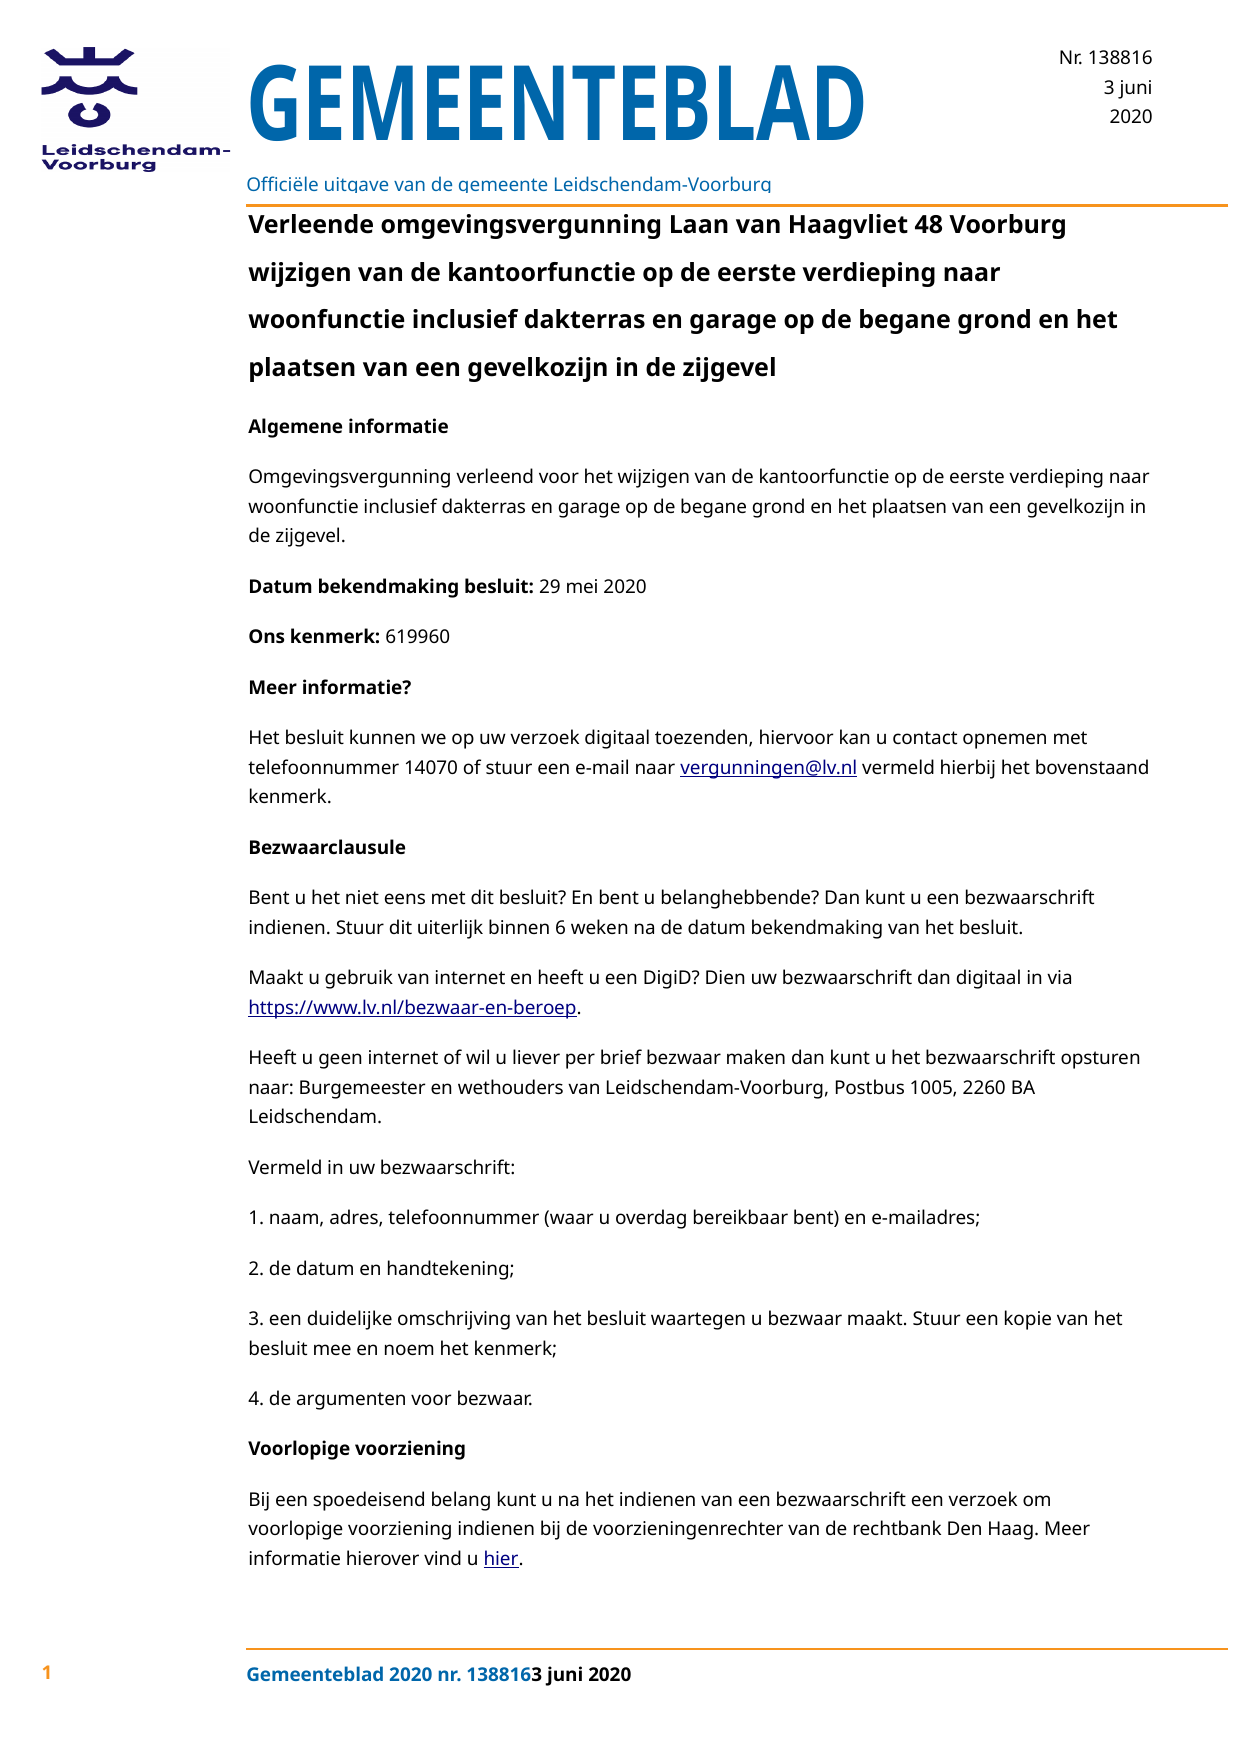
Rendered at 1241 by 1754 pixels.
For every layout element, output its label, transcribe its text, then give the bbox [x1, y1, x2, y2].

text Bent u het niet eens met dit besluit? En bent u belanghebbende? Dan kunt u een bezwaarschrift indienen. Stuur dit uiterlijk binnen 6 weken na de datum bekendmaking van het besluit. [248, 884, 1152, 940]
text Algemene informatie [248, 413, 1152, 439]
text 3. een duidelijke omschrijving van het besluit waartegen u bezwaar maakt. Stuur een kopie van het besluit mee en noem het kenmerk; [248, 1305, 1152, 1361]
text Het besluit kunnen we op uw verzoek digitaal toezenden, hiervoor kan u contact opnemen met telefoonnummer 14070 of stuur een e-mail naar vergunningen@lv.nl vermeld hierbij het bovenstaand kenmerk. [248, 724, 1152, 809]
text 2. de datum en handtekening; [248, 1255, 1152, 1281]
text Ons kenmerk: 619960 [248, 623, 1152, 649]
text Heeft u geen internet of wil u liever per brief bezwaar maken dan kunt u het bezwaarschrift opsturen naar: Burgemeester en wethouders van Leidschendam-Voorburg, Postbus 1005, 2260 BA Leidschendam. [248, 1044, 1152, 1129]
text Bezwaarclausule [248, 834, 1152, 860]
text Vermeld in uw bezwaarschrift: [248, 1154, 1152, 1180]
text Voorlopige voorziening [248, 1436, 1152, 1461]
text Omgevingsvergunning verleend voor het wijzigen van de kantoorfunctie op de eerste verdieping naar woonfunctie inclusief dakterras en garage op de begane grond en het plaatsen van een gevelkozijn in de zijgevel. [248, 463, 1152, 548]
text Meer informatie? [248, 674, 1152, 700]
text Bij een spoedeisend belang kunt u na het indienen van een bezwaarschrift een verzoek om voorlopige voorziening indienen bij de voorzieningenrechter van de rechtbank Den Haag. Meer informatie hierover vind u hier. [248, 1486, 1152, 1571]
text 1. naam, adres, telefoonnummer (waar u overdag bereikbaar bent) en e-mailadres; [248, 1204, 1152, 1230]
text Maakt u gebruik van internet en heeft u een DigiD? Dien uw bezwaarschrift dan digitaal in via https://www.lv.nl/bezwaar-en-beroep. [248, 964, 1152, 1020]
text 4. de argumenten voor bezwaar. [248, 1385, 1152, 1411]
text Datum bekendmaking besluit: 29 mei 2020 [248, 573, 1152, 599]
text Verleende omgevingsvergunning Laan van Haagvliet 48 Voorburg wijzigen van de kantoorfunctie op de eerste verdieping naar woonfunctie inclusief dakterras en garage op de begane grond en het plaatsen van een gevelkozijn in de zijgevel [248, 207, 1152, 384]
picture [41, 47, 231, 172]
